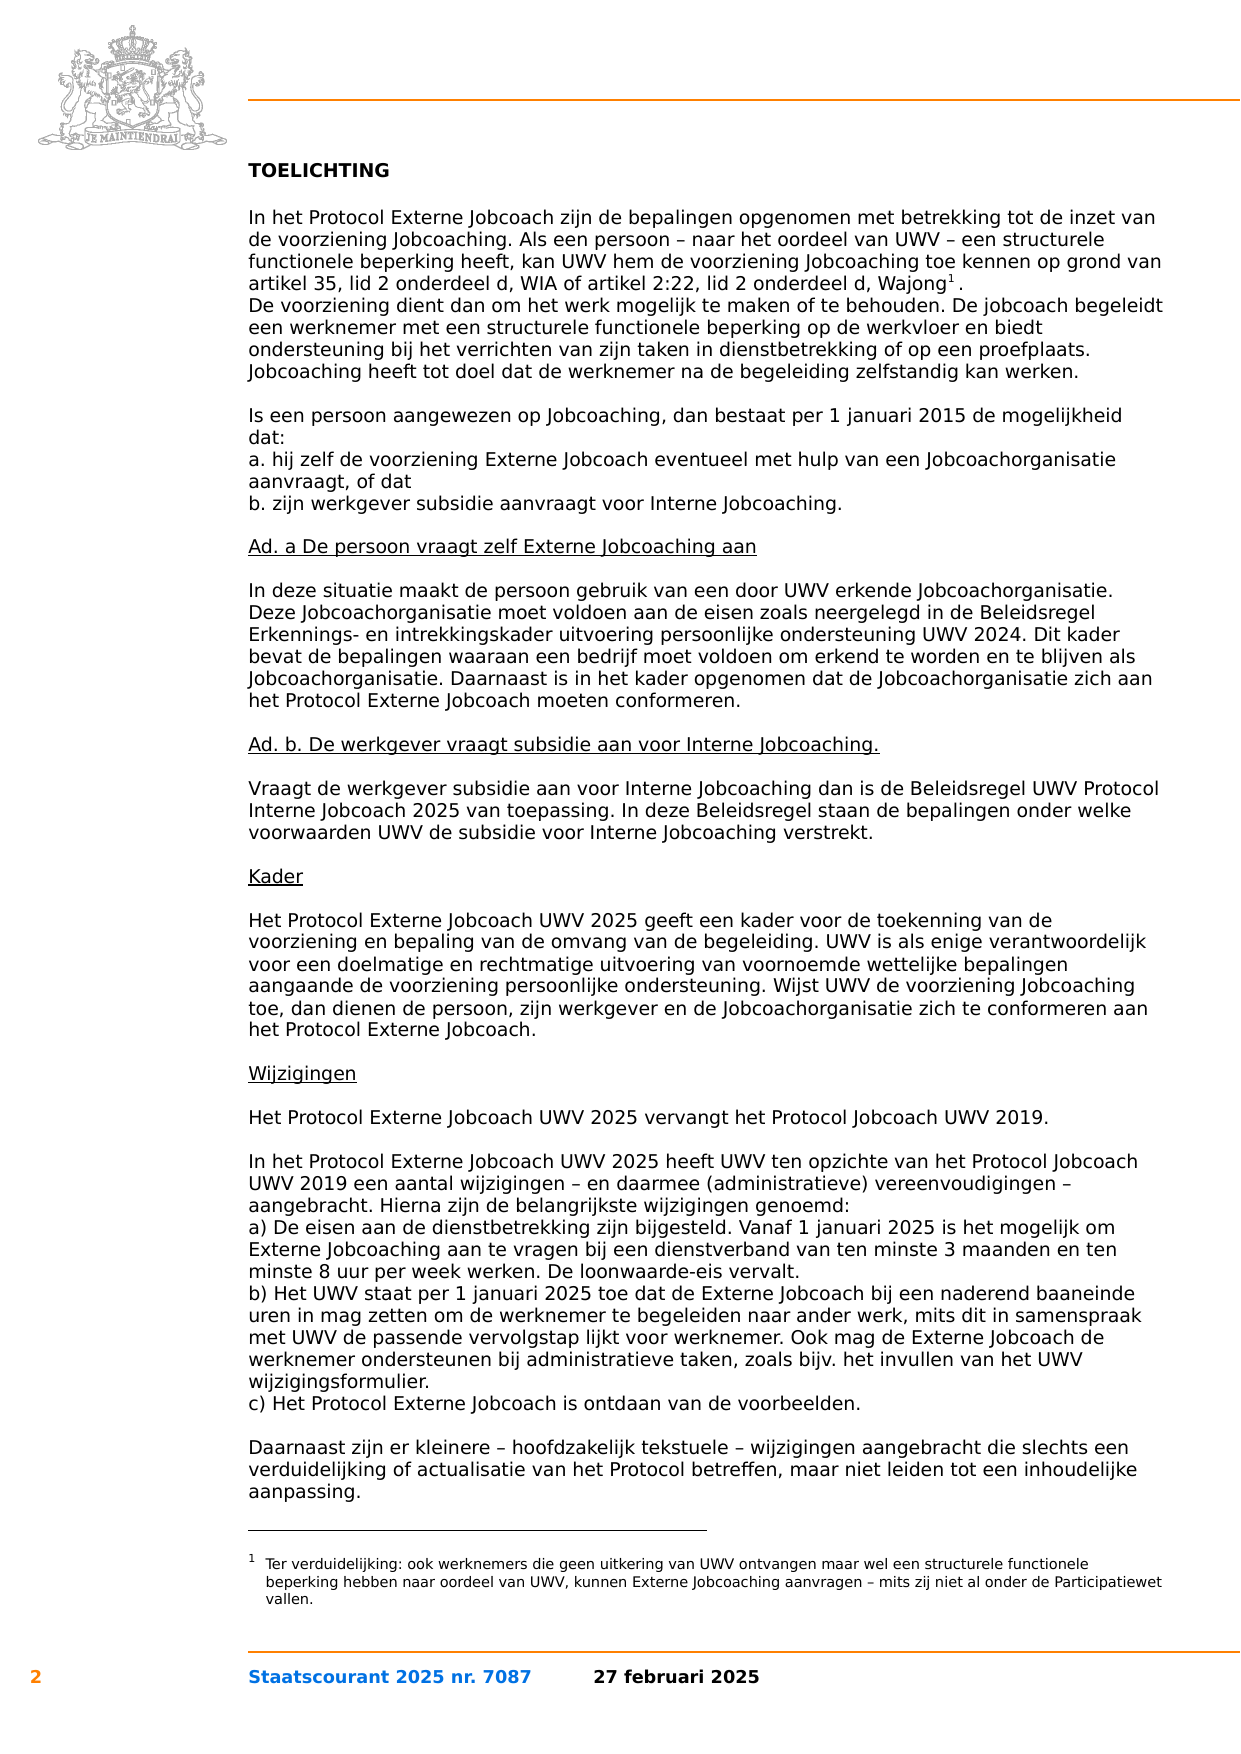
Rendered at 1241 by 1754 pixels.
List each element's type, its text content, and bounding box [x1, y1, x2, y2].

text Daarnaast zijn er kleinere – hoofdzakelijk tekstuele – wijzigingen aangebracht die slechts een verduidelijking of actualisatie van het Protocol betreffen, maar niet leiden tot een inhoudelijke aanpassing. [248, 1437, 1163, 1502]
text b. zijn werkgever subsidie aanvraagt voor Interne Jobcoaching. [248, 492, 1163, 514]
text c) Het Protocol Externe Jobcoach is ontdaan van de voorbeelden. [248, 1393, 1163, 1415]
subtitle Ad. a De persoon vraagt zelf Externe Jobcoaching aan [248, 536, 1163, 558]
text In het Protocol Externe Jobcoach zijn de bepalingen opgenomen met betrekking tot de inzet van de voorziening Jobcoaching. Als een persoon – naar het oordeel van UWV – een structurele functionele beperking heeft, kan UWV hem de voorziening Jobcoaching toe kennen op grond van artikel 35, lid 2 onderdeel d, WIA of artikel 2:22, lid 2 onderdeel d, Wajong. [248, 207, 1163, 295]
text Ter verduidelijking: ook werknemers die geen uitkering van UWV ontvangen maar wel een structurele functionele beperking hebben naar oordeel van UWV, kunnen Externe Jobcoaching aanvragen – mits zij niet al onder de Participatiewet vallen. [248, 1552, 1163, 1608]
text a) De eisen aan de dienstbetrekking zijn bijgesteld. Vanaf 1 januari 2025 is het mogelijk om Externe Jobcoaching aan te vragen bij een dienstverband van ten minste 3 maanden en ten minste 8 uur per week werken. De loonwaarde-eis vervalt. [248, 1217, 1163, 1283]
subtitle TOELICHTING [248, 160, 1163, 182]
text b) Het UWV staat per 1 januari 2025 toe dat de Externe Jobcoach bij een naderend baaneinde uren in mag zetten om de werknemer te begeleiden naar ander werk, mits dit in samenspraak met UWV de passende vervolgstap lijkt voor werknemer. Ook mag de Externe Jobcoach de werknemer ondersteunen bij administratieve taken, zoals bijv. het invullen van het UWV wijzigingsformulier. [248, 1283, 1163, 1393]
text a. hij zelf de voorziening Externe Jobcoach eventueel met hulp van een Jobcoachorganisatie aanvraagt, of dat [248, 448, 1163, 492]
text Het Protocol Externe Jobcoach UWV 2025 vervangt het Protocol Jobcoach UWV 2019. [248, 1107, 1163, 1129]
text In deze situatie maakt de persoon gebruik van een door UWV erkende Jobcoachorganisatie. Deze Jobcoachorganisatie moet voldoen aan de eisen zoals neergelegd in de Beleidsregel Erkennings- en intrekkingskader uitvoering persoonlijke ondersteuning UWV 2024. Dit kader bevat de bepalingen waaraan een bedrijf moet voldoen om erkend te worden en te blijven als Jobcoachorganisatie. Daarnaast is in het kader opgenomen dat de Jobcoachorganisatie zich aan het Protocol Externe Jobcoach moeten conformeren. [248, 580, 1163, 712]
subtitle Kader [248, 866, 1163, 888]
subtitle Ad. b. De werkgever vraagt subsidie aan voor Interne Jobcoaching. [248, 734, 1163, 756]
picture [38, 25, 227, 150]
text Is een persoon aangewezen op Jobcoaching, dan bestaat per 1 januari 2015 de mogelijkheid dat: [248, 404, 1163, 448]
text De voorziening dient dan om het werk mogelijk te maken of te behouden. De jobcoach begeleidt een werknemer met een structurele functionele beperking op de werkvloer en biedt ondersteuning bij het verrichten van zijn taken in dienstbetrekking of op een proefplaats. Jobcoaching heeft tot doel dat de werknemer na de begeleiding zelfstandig kan werken. [248, 295, 1163, 383]
text Vraagt de werkgever subsidie aan voor Interne Jobcoaching dan is de Beleidsregel UWV Protocol Interne Jobcoach 2025 van toepassing. In deze Beleidsregel staan de bepalingen onder welke voorwaarden UWV de subsidie voor Interne Jobcoaching verstrekt. [248, 778, 1163, 844]
text Het Protocol Externe Jobcoach UWV 2025 geeft een kader voor de toekenning van de voorziening en bepaling van de omvang van de begeleiding. UWV is als enige verantwoordelijk voor een doelmatige en rechtmatige uitvoering van voornoemde wettelijke bepalingen aangaande de voorziening persoonlijke ondersteuning. Wijst UWV de voorziening Jobcoaching toe, dan dienen de persoon, zijn werkgever en de Jobcoachorganisatie zich te conformeren aan het Protocol Externe Jobcoach. [248, 909, 1163, 1041]
text In het Protocol Externe Jobcoach UWV 2025 heeft UWV ten opzichte van het Protocol Jobcoach UWV 2019 een aantal wijzigingen – en daarmee (administratieve) vereenvoudigingen – aangebracht. Hierna zijn de belangrijkste wijzigingen genoemd: [248, 1151, 1163, 1217]
subtitle Wijzigingen [248, 1063, 1163, 1085]
